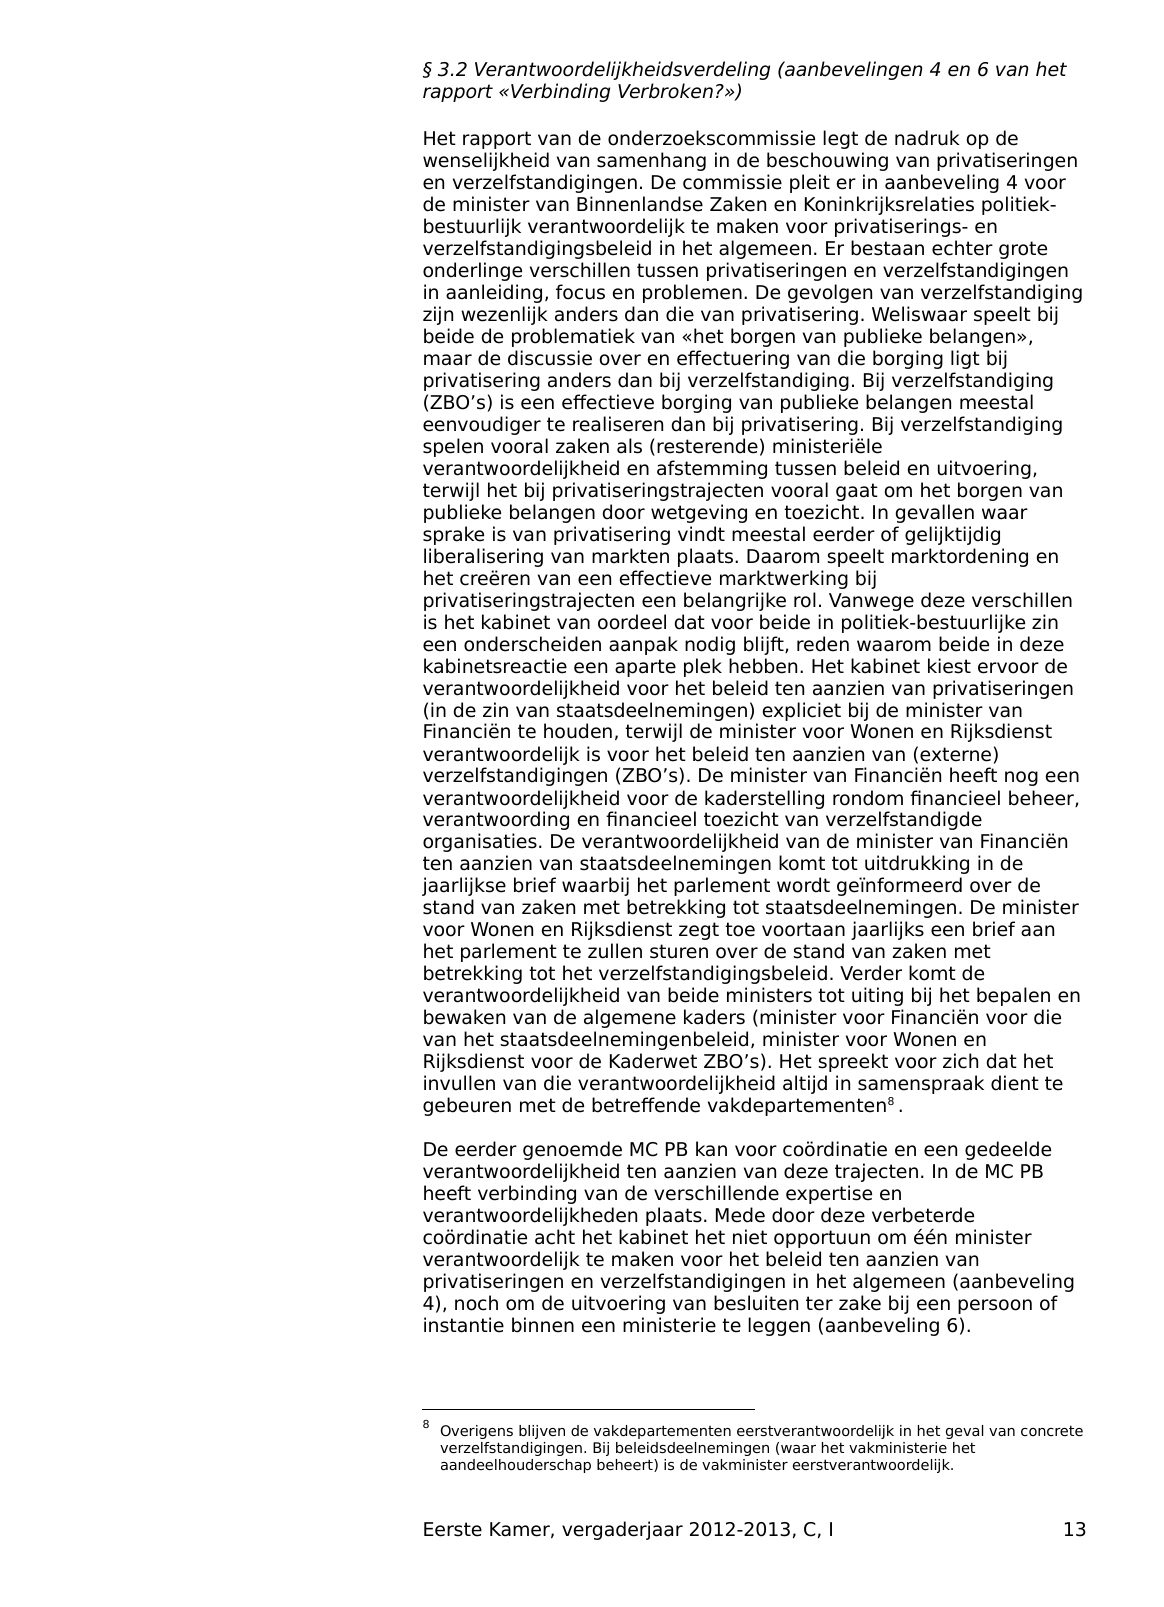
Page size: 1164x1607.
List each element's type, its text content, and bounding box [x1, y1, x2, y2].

subtitle § 3.2 Verantwoordelijkheidsverdeling (aanbevelingen 4 en 6 van het rapport «Verbinding Verbroken?») [422, 59, 1087, 103]
text Het rapport van de onderzoekscommissie legt de nadruk op de wenselijkheid van samenhang in de beschouwing van privatiseringen en verzelfstandigingen. De commissie pleit er in aanbeveling 4 voor de minister van Binnenlandse Zaken en Koninkrijksrelaties politiek-bestuurlijk verantwoordelijk te maken voor privatiserings- en verzelfstandigingsbeleid in het algemeen. Er bestaan echter grote onderlinge verschillen tussen privatiseringen en verzelfstandigingen in aanleiding, focus en problemen. De gevolgen van verzelfstandiging zijn wezenlijk anders dan die van privatisering. Weliswaar speelt bij beide de problematiek van «het borgen van publieke belangen», maar de discussie over en effectuering van die borging ligt bij privatisering anders dan bij verzelfstandiging. Bij verzelfstandiging (ZBO’s) is een effectieve borging van publieke belangen meestal eenvoudiger te realiseren dan bij privatisering. Bij verzelfstandiging spelen vooral zaken als (resterende) ministeriële verantwoordelijkheid en afstemming tussen beleid en uitvoering, terwijl het bij privatiseringstrajecten vooral gaat om het borgen van publieke belangen door wetgeving en toezicht. In gevallen waar sprake is van privatisering vindt meestal eerder of gelijktijdig liberalisering van markten plaats. Daarom speelt marktordening en het creëren van een effectieve marktwerking bij privatiseringstrajecten een belangrijke rol. Vanwege deze verschillen is het kabinet van oordeel dat voor beide in politiek-bestuurlijke zin een onderscheiden aanpak nodig blijft, reden waarom beide in deze kabinetsreactie een aparte plek hebben. Het kabinet kiest ervoor de verantwoordelijkheid voor het beleid ten aanzien van privatiseringen (in de zin van staatsdeelnemingen) expliciet bij de minister van Financiën te houden, terwijl de minister voor Wonen en Rijksdienst verantwoordelijk is voor het beleid ten aanzien van (externe) verzelfstandigingen (ZBO’s). De minister van Financiën heeft nog een verantwoordelijkheid voor de kaderstelling rondom financieel beheer, verantwoording en financieel toezicht van verzelfstandigde organisaties. De verantwoordelijkheid van de minister van Financiën ten aanzien van staatsdeelnemingen komt tot uitdrukking in de jaarlijkse brief waarbij het parlement wordt geïnformeerd over de stand van zaken met betrekking tot staatsdeelnemingen. De minister voor Wonen en Rijksdienst zegt toe voortaan jaarlijks een brief aan het parlement te zullen sturen over de stand van zaken met betrekking tot het verzelfstandigingsbeleid. Verder komt de verantwoordelijkheid van beide ministers tot uiting bij het bepalen en bewaken van de algemene kaders (minister voor Financiën voor die van het staatsdeelnemingenbeleid, minister voor Wonen en Rijksdienst voor de Kaderwet ZBO’s). Het spreekt voor zich dat het invullen van die verantwoordelijkheid altijd in samenspraak dient te gebeuren met de betreffende vakdepartementen. [422, 128, 1087, 1117]
text Overigens blijven de vakdepartementen eerstverantwoordelijk in het geval van concrete verzelfstandigingen. Bij beleidsdeelnemingen (waar het vakministerie het aandeelhouderschap beheert) is de vakminister eerstverantwoordelijk. [422, 1418, 1087, 1474]
text De eerder genoemde MC PB kan voor coördinatie en een gedeelde verantwoordelijkheid ten aanzien van deze trajecten. In de MC PB heeft verbinding van de verschillende expertise en verantwoordelijkheden plaats. Mede door deze verbeterde coördinatie acht het kabinet het niet opportuun om één minister verantwoordelijk te maken voor het beleid ten aanzien van privatiseringen en verzelfstandigingen in het algemeen (aanbeveling 4), noch om de uitvoering van besluiten ter zake bij een persoon of instantie binnen een ministerie te leggen (aanbeveling 6). [422, 1139, 1087, 1337]
